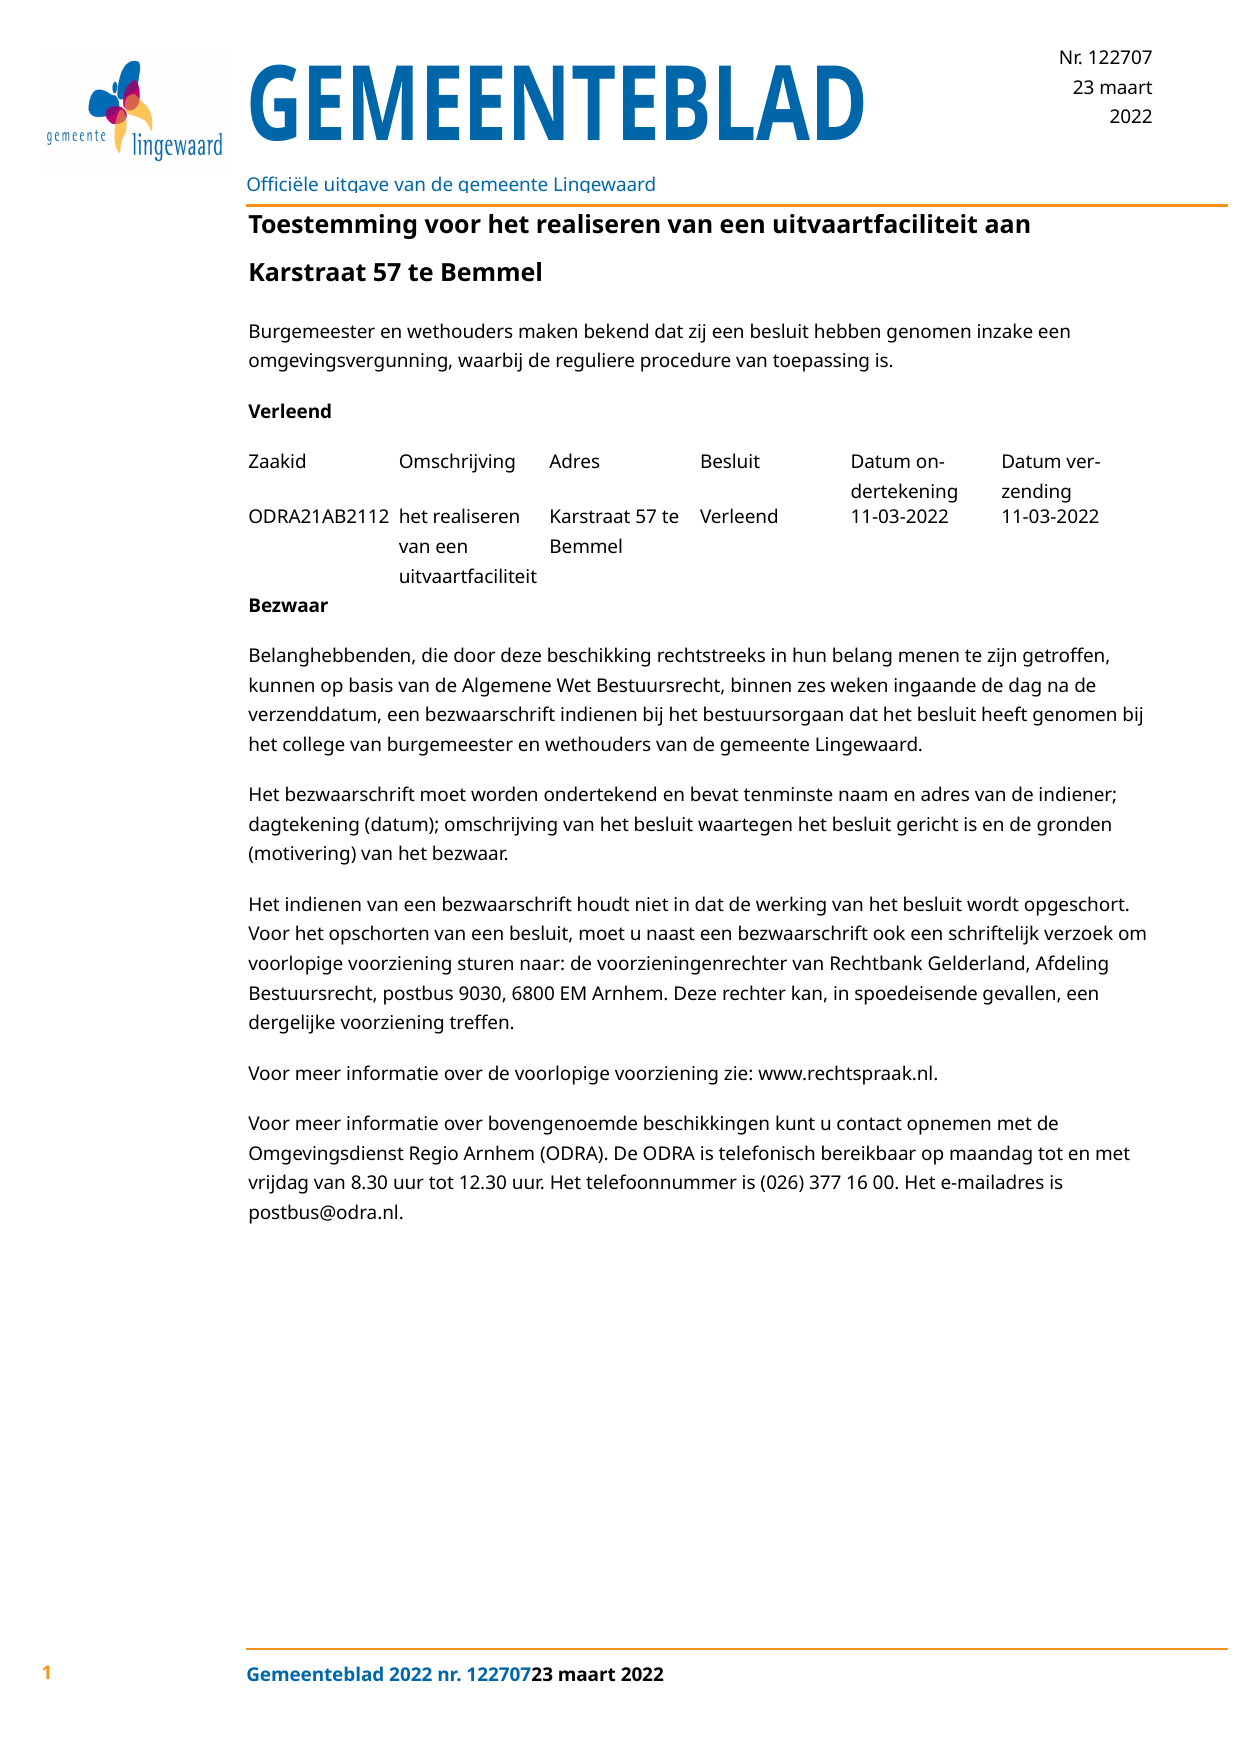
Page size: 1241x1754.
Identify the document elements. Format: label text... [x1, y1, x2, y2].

table_header Omschrijving [399, 449, 549, 504]
text Burgemeester en wethouders maken bekend dat zij een besluit hebben genomen inzake een omgevingsvergunning, waarbij de reguliere procedure van toepassing is. [248, 318, 1152, 373]
table_header Adres [549, 449, 700, 504]
table_cell het realiseren van een uitvaartfaciliteit [399, 504, 549, 589]
table_cell 11-03-2022 [1001, 504, 1152, 589]
text Bezwaar [248, 592, 1152, 618]
text Toestemming voor het realiseren van een uitvaartfaciliteit aan Karstraat 57 te Bemmel [248, 207, 1152, 288]
text Het indienen van een bezwaarschrift houdt niet in dat de werking van het besluit wordt opgeschort. Voor het opschorten van een besluit, moet u naast een bezwaarschrift ook een schriftelijk verzoek om voorlopige voorziening sturen naar: de voorzieningenrechter van Rechtbank Gelderland, Afdeling Bestuursrecht, postbus 9030, 6800 EM Arnhem. Deze rechter kan, in spoedeisende gevallen, een dergelijke voorziening treffen. [248, 891, 1152, 1035]
text Voor meer informatie over bovengenoemde beschikkingen kunt u contact opnemen met de Omgevingsdienst Regio Arnhem (ODRA). De ODRA is telefonisch bereikbaar op maandag tot en met vrijdag van 8.30 uur tot 12.30 uur. Het telefoonnummer is (026) 377 16 00. Het e-mailadres is postbus@odra.nl. [248, 1110, 1152, 1225]
table_header Besluit [700, 449, 850, 504]
table_cell Verleend [700, 504, 850, 589]
table_cell 11-03-2022 [850, 504, 1001, 589]
text Verleend [248, 398, 1152, 424]
table_cell ODRA21AB2112 [248, 504, 398, 589]
table_header Datum ver-zending [1001, 449, 1152, 504]
table_header Zaakid [248, 449, 398, 504]
table_cell Karstraat 57 te Bemmel [549, 504, 700, 589]
table_header Datum on-dertekening [850, 449, 1001, 504]
picture [41, 47, 231, 172]
text Belanghebbenden, die door deze beschikking rechtstreeks in hun belang menen te zijn getroffen, kunnen op basis van de Algemene Wet Bestuursrecht, binnen zes weken ingaande de dag na de verzenddatum, een bezwaarschrift indienen bij het bestuursorgaan dat het besluit heeft genomen bij het college van burgemeester en wethouders van de gemeente Lingewaard. [248, 642, 1152, 757]
text Het bezwaarschrift moet worden ondertekend en bevat tenminste naam en adres van de indiener; dagtekening (datum); omschrijving van het besluit waartegen het besluit gericht is en de gronden (motivering) van het bezwaar. [248, 781, 1152, 866]
text Voor meer informatie over de voorlopige voorziening zie: www.rechtspraak.nl. [248, 1060, 1152, 1086]
